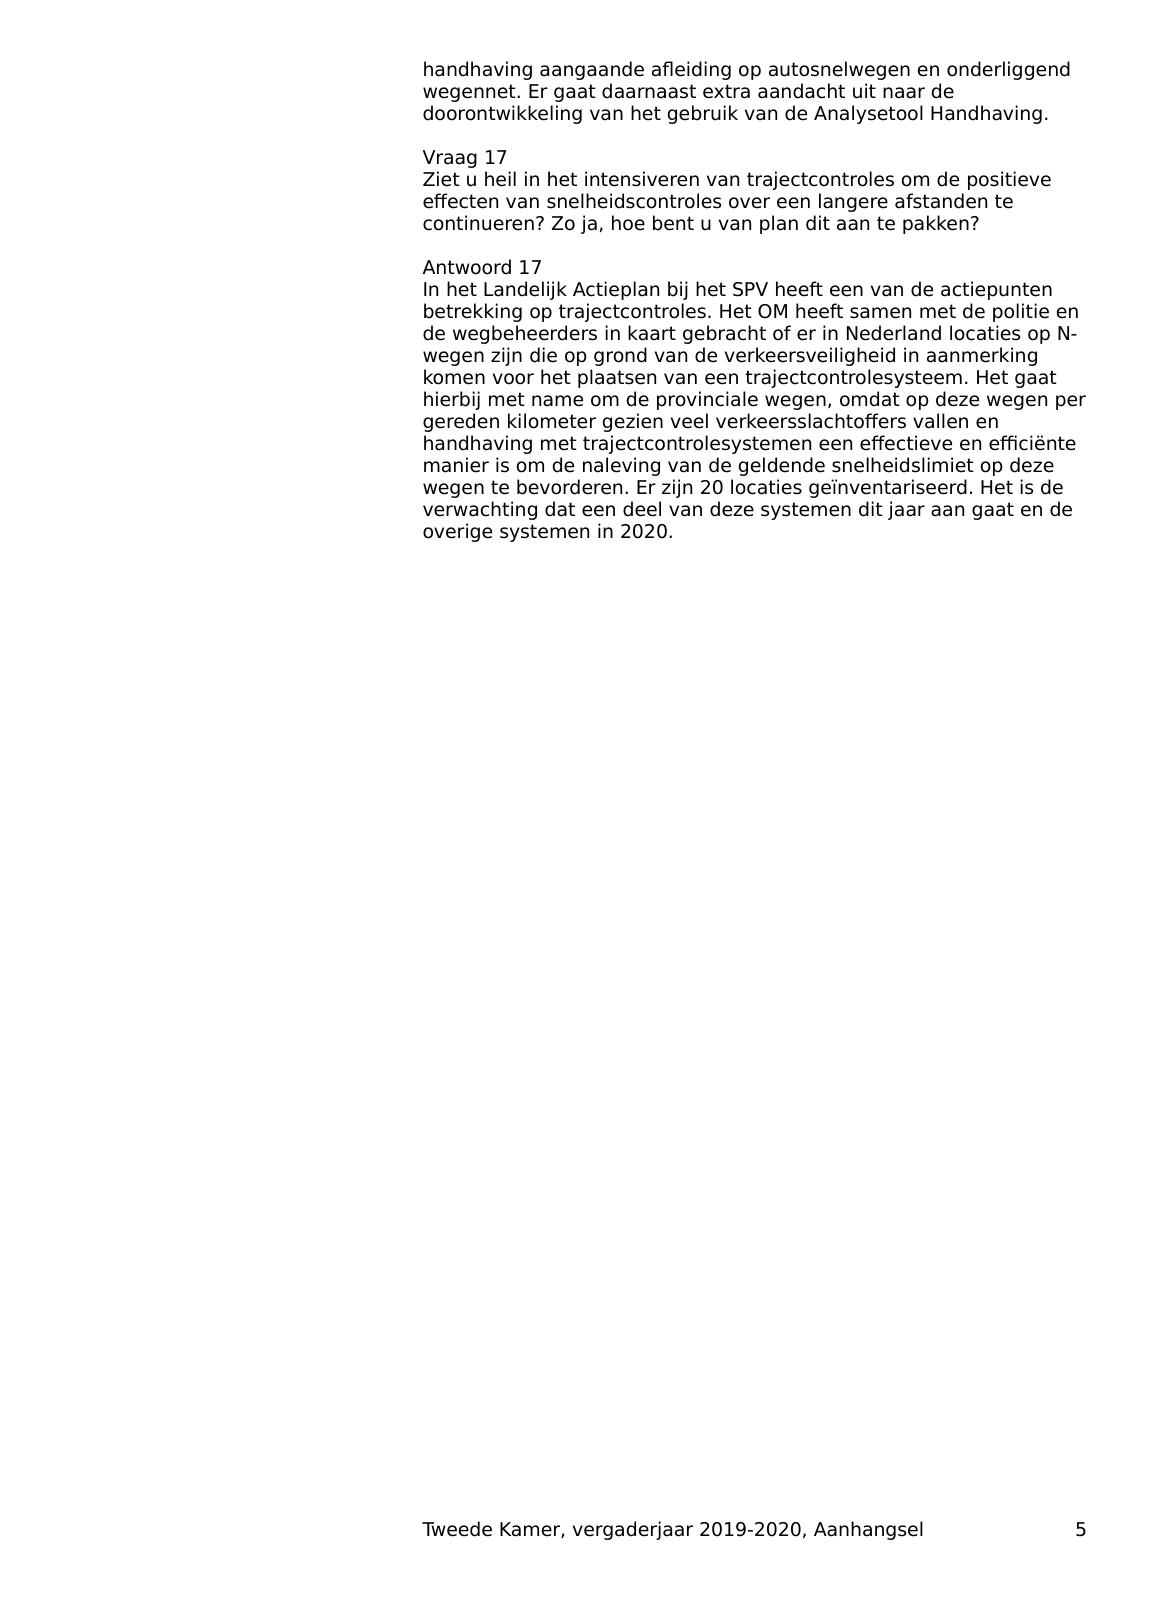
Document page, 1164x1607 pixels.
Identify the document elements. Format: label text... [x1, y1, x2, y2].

text handhaving aangaande afleiding op autosnelwegen en onderliggend wegennet. Er gaat daarnaast extra aandacht uit naar de doorontwikkeling van het gebruik van de Analysetool Handhaving. [422, 59, 1087, 125]
text Vraag 17 [422, 147, 1087, 169]
text In het Landelijk Actieplan bij het SPV heeft een van de actiepunten betrekking op trajectcontroles. Het OM heeft samen met de politie en de wegbeheerders in kaart gebracht of er in Nederland locaties op N-wegen zijn die op grond van de verkeersveiligheid in aanmerking komen voor het plaatsen van een trajectcontrolesysteem. Het gaat hierbij met name om de provinciale wegen, omdat op deze wegen per gereden kilometer gezien veel verkeersslachtoffers vallen en handhaving met trajectcontrolesystemen een effectieve en efficiënte manier is om de naleving van de geldende snelheidslimiet op deze wegen te bevorderen. Er zijn 20 locaties geïnventariseerd. Het is de verwachting dat een deel van deze systemen dit jaar aan gaat en de overige systemen in 2020. [422, 279, 1087, 543]
text Antwoord 17 [422, 257, 1087, 279]
text Ziet u heil in het intensiveren van trajectcontroles om de positieve effecten van snelheidscontroles over een langere afstanden te continueren? Zo ja, hoe bent u van plan dit aan te pakken? [422, 169, 1087, 235]
